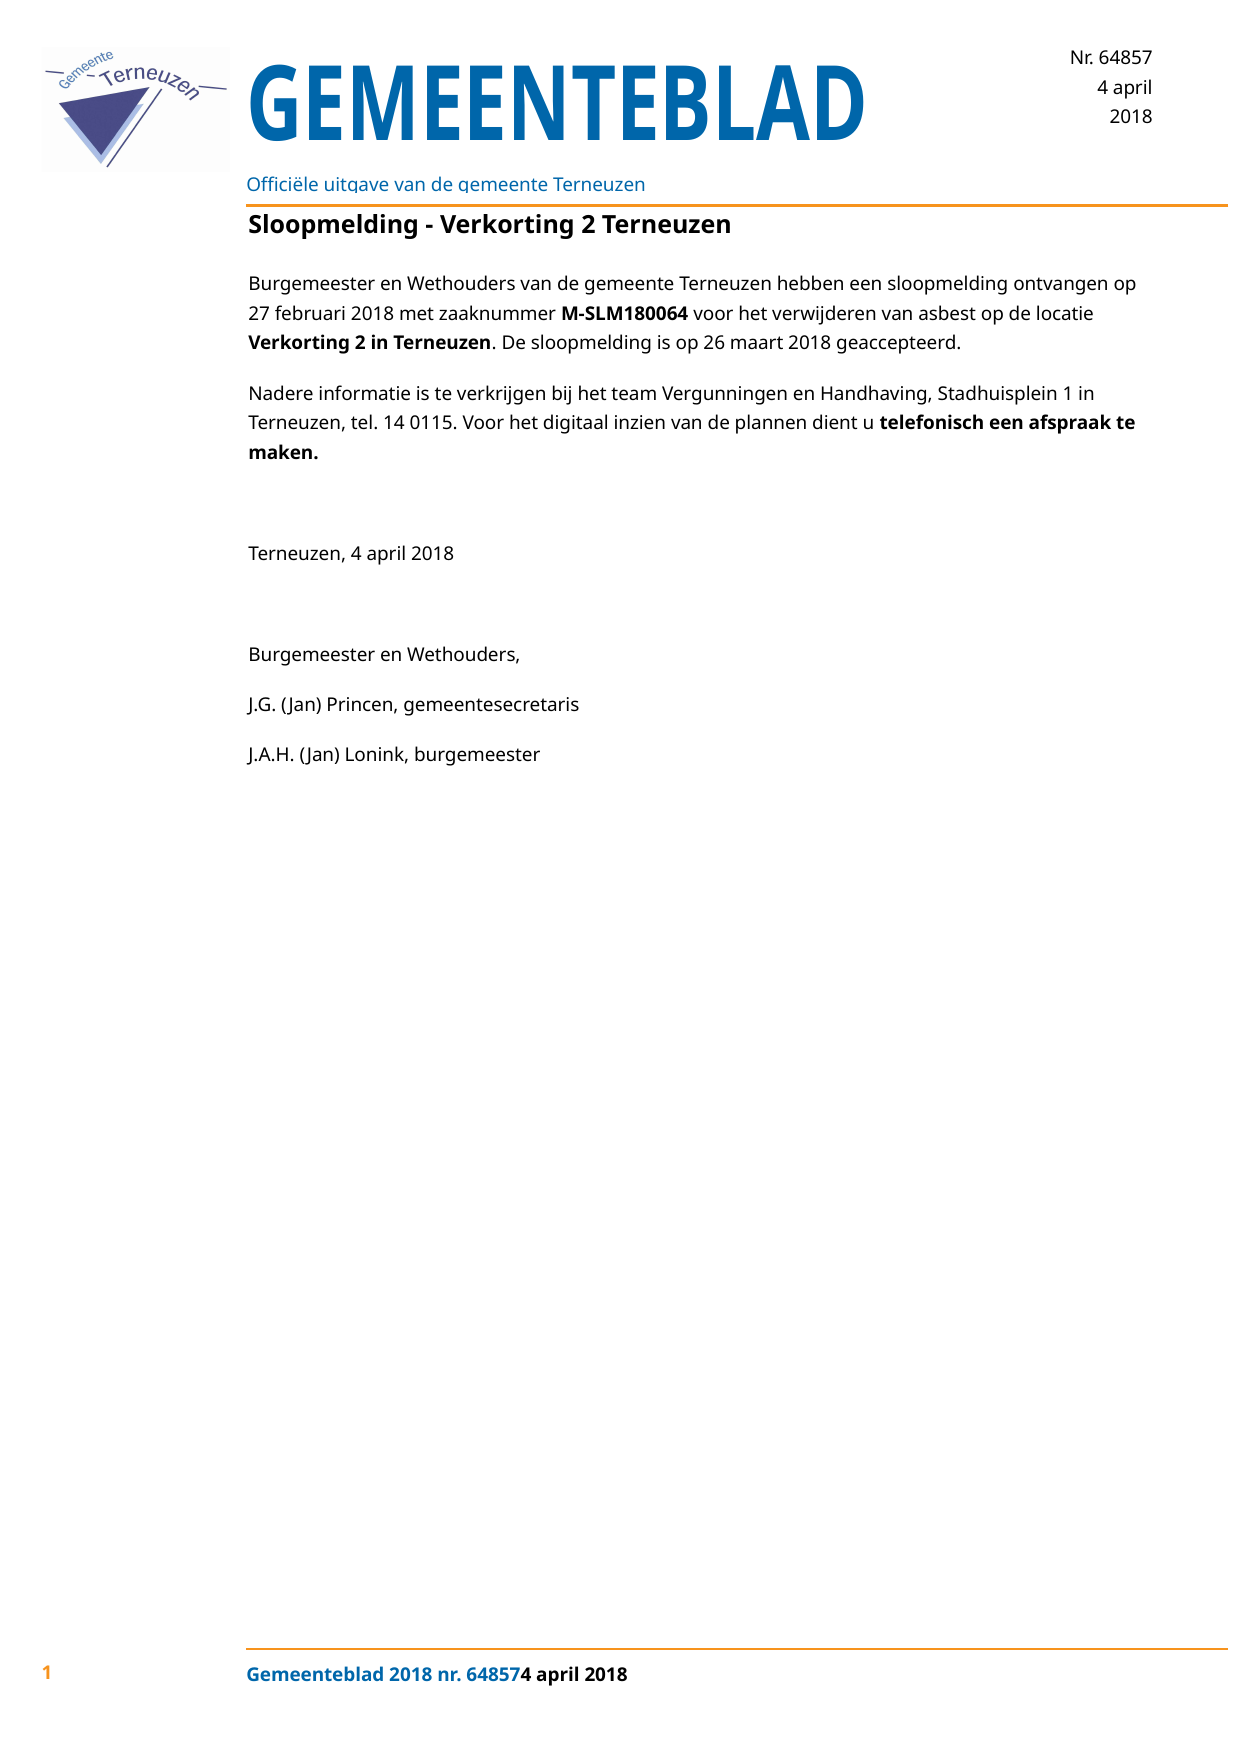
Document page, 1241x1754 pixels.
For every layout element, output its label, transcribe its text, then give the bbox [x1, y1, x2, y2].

text Burgemeester en Wethouders van de gemeente Terneuzen hebben een sloopmelding ontvangen op 27 februari 2018 met zaaknummer M-SLM180064 voor het verwijderen van asbest op de locatie Verkorting 2 in Terneuzen. De sloopmelding is op 26 maart 2018 geaccepteerd. [248, 270, 1152, 355]
text J.A.H. (Jan) Lonink, burgemeester [248, 742, 1152, 767]
text Terneuzen, 4 april 2018 [248, 540, 1152, 566]
picture [41, 47, 231, 172]
text Burgemeester en Wethouders, [248, 641, 1152, 666]
text J.G. (Jan) Princen, gemeentesecretaris [248, 691, 1152, 717]
text Nadere informatie is te verkrijgen bij het team Vergunningen en Handhaving, Stadhuisplein 1 in Terneuzen, tel. 14 0115. Voor het digitaal inzien van de plannen dient u telefonisch een afspraak te maken. [248, 380, 1152, 465]
text Sloopmelding - Verkorting 2 Terneuzen [248, 207, 1152, 241]
